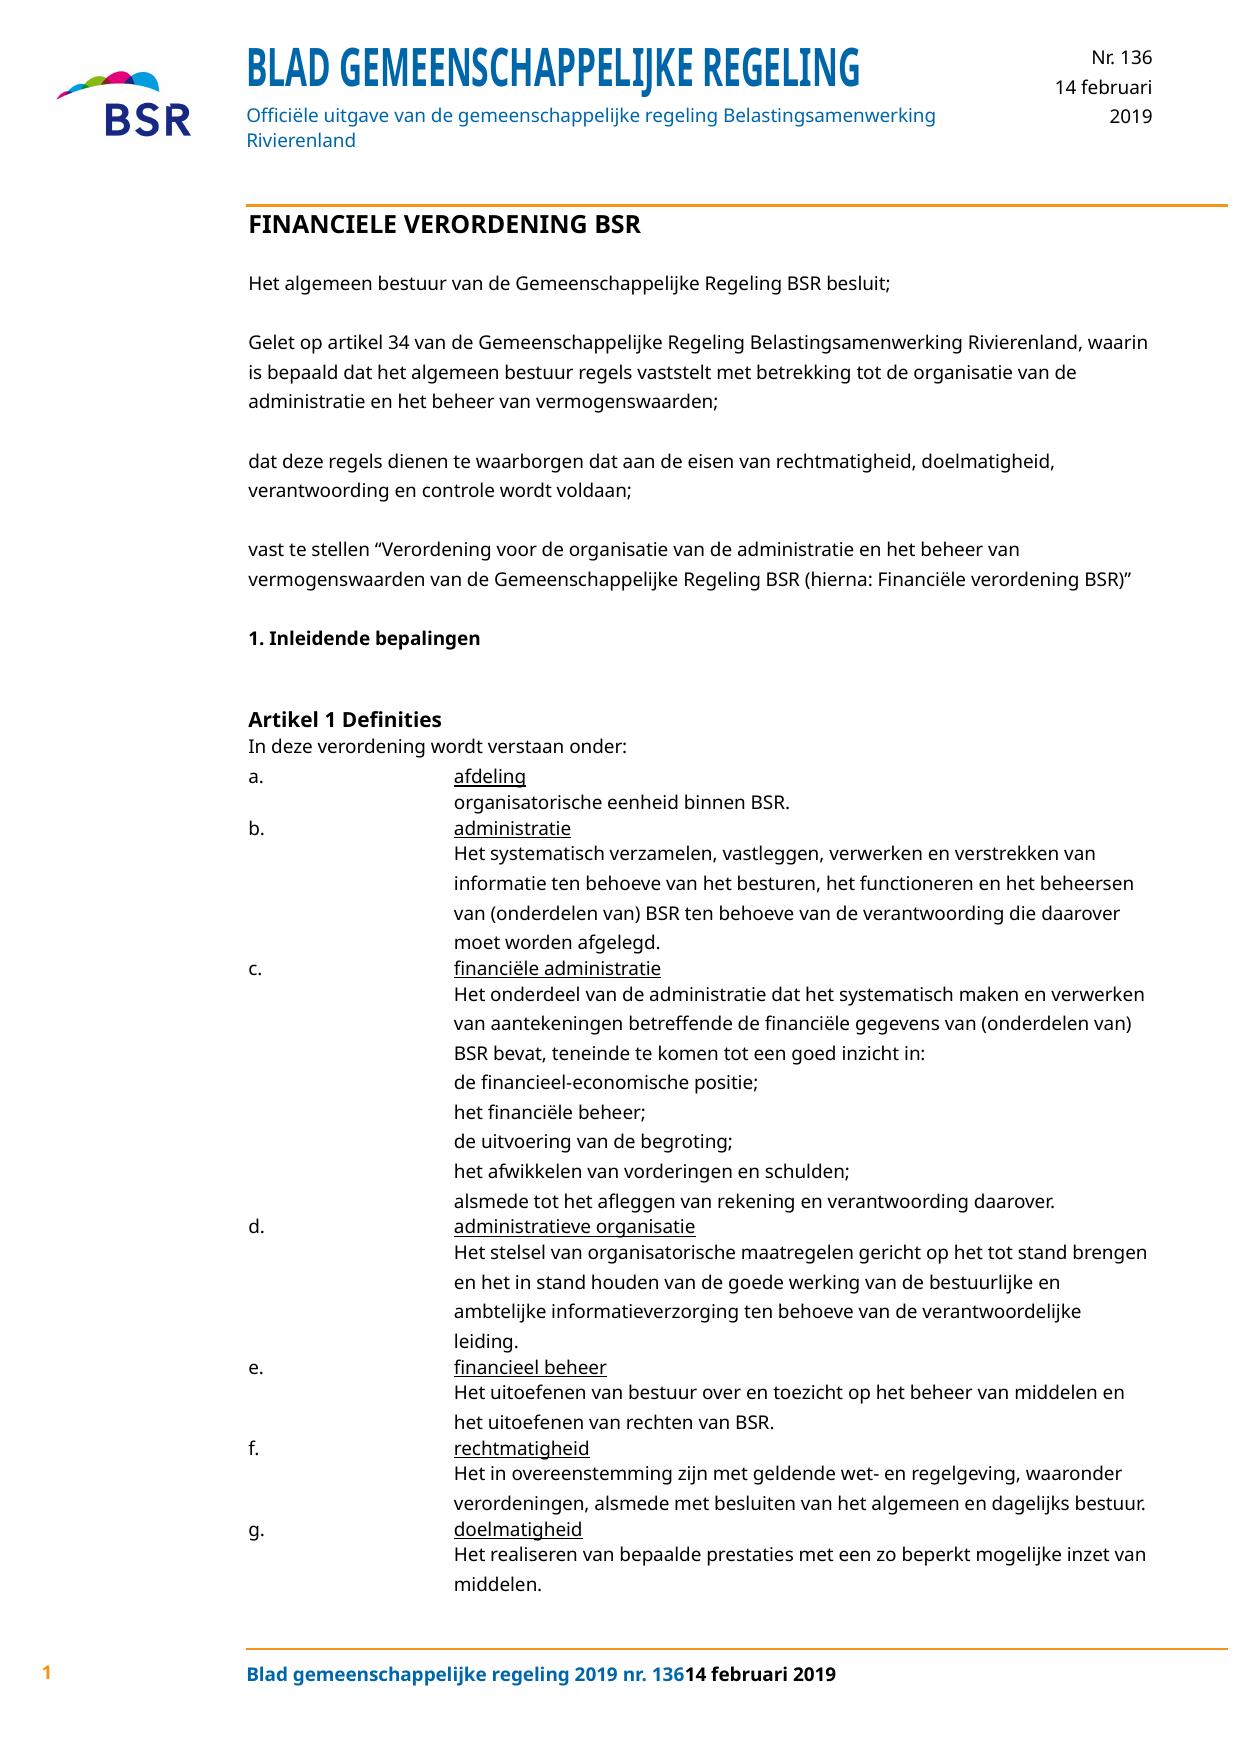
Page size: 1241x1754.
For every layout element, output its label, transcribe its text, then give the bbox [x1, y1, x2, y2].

table_cell organisatorische eenheid binnen BSR. [454, 789, 1152, 815]
table_cell [248, 841, 454, 955]
table_cell [248, 1461, 454, 1516]
text dat deze regels dienen te waarborgen dat aan de eisen van rechtmatigheid, doelmatigheid, verantwoording en controle wordt voldaan; [248, 448, 1152, 503]
table_cell Het uitoefenen van bestuur over en toezicht op het beheer van middelen en het uitoefenen van rechten van BSR. [454, 1380, 1152, 1435]
text FINANCIELE VERORDENING BSR [248, 207, 1152, 241]
table_cell doelmatigheid [454, 1516, 1152, 1542]
table_header a. [248, 764, 454, 789]
text Artikel 1 Definities [248, 705, 1152, 734]
table_cell f. [248, 1435, 454, 1461]
table_cell administratieve organisatie [454, 1214, 1152, 1239]
table_cell Het realiseren van bepaalde prestaties met een zo beperkt mogelijke inzet van middelen. [454, 1542, 1152, 1597]
table_cell g. [248, 1516, 454, 1542]
table_header afdeling [454, 764, 1152, 789]
text Het algemeen bestuur van de Gemeenschappelijke Regeling BSR besluit; [248, 270, 1152, 296]
table_cell Het in overeenstemming zijn met geldende wet- en regelgeving, waaronder verordeningen, alsmede met besluiten van het algemeen en dagelijks bestuur. [454, 1461, 1152, 1516]
table_cell e. [248, 1354, 454, 1379]
table_cell Het onderdeel van de administratie dat het systematisch maken en verwerken van aantekeningen betreffende de financiële gegevens van (onderdelen van) BSR bevat, teneinde te komen tot een goed inzicht in: de financieel-economische positie; het financiële beheer; de uitvoering van de begroting; het afwikkelen van vorderingen en schulden; alsmede tot het afleggen van rekening en verantwoording daarover. [454, 981, 1152, 1214]
table_cell Het stelsel van organisatorische maatregelen gericht op het tot stand brengen en het in stand houden van de goede werking van de bestuurlijke en ambtelijke informatieverzorging ten behoeve van de verantwoordelijke leiding. [454, 1239, 1152, 1354]
table_cell [248, 981, 454, 1214]
table_cell rechtmatigheid [454, 1435, 1152, 1461]
table_cell financiële administratie [454, 955, 1152, 981]
table_cell d. [248, 1214, 454, 1239]
text vast te stellen “Verordening voor de organisatie van de administratie en het beheer van vermogenswaarden van de Gemeenschappelijke Regeling BSR (hierna: Financiële verordening BSR)” [248, 537, 1152, 592]
table_cell c. [248, 955, 454, 981]
text 1. Inleidende bepalingen [248, 625, 1152, 651]
table_cell [248, 789, 454, 815]
table_cell [248, 1239, 454, 1354]
table_cell [248, 1380, 454, 1435]
table_cell b. [248, 815, 454, 841]
table_cell [248, 1542, 454, 1597]
text Gelet op artikel 34 van de Gemeenschappelijke Regeling Belastingsamenwerking Rivierenland, waarin is bepaald dat het algemeen bestuur regels vaststelt met betrekking tot de organisatie van de administratie en het beheer van vermogenswaarden; [248, 329, 1152, 414]
picture [41, 47, 231, 172]
table_cell administratie [454, 815, 1152, 841]
text In deze verordening wordt verstaan onder: [248, 734, 1152, 759]
table_cell Het systematisch verzamelen, vastleggen, verwerken en verstrekken van informatie ten behoeve van het besturen, het functioneren en het beheersen van (onderdelen van) BSR ten behoeve van de verantwoording die daarover moet worden afgelegd. [454, 841, 1152, 955]
table_cell financieel beheer [454, 1354, 1152, 1379]
